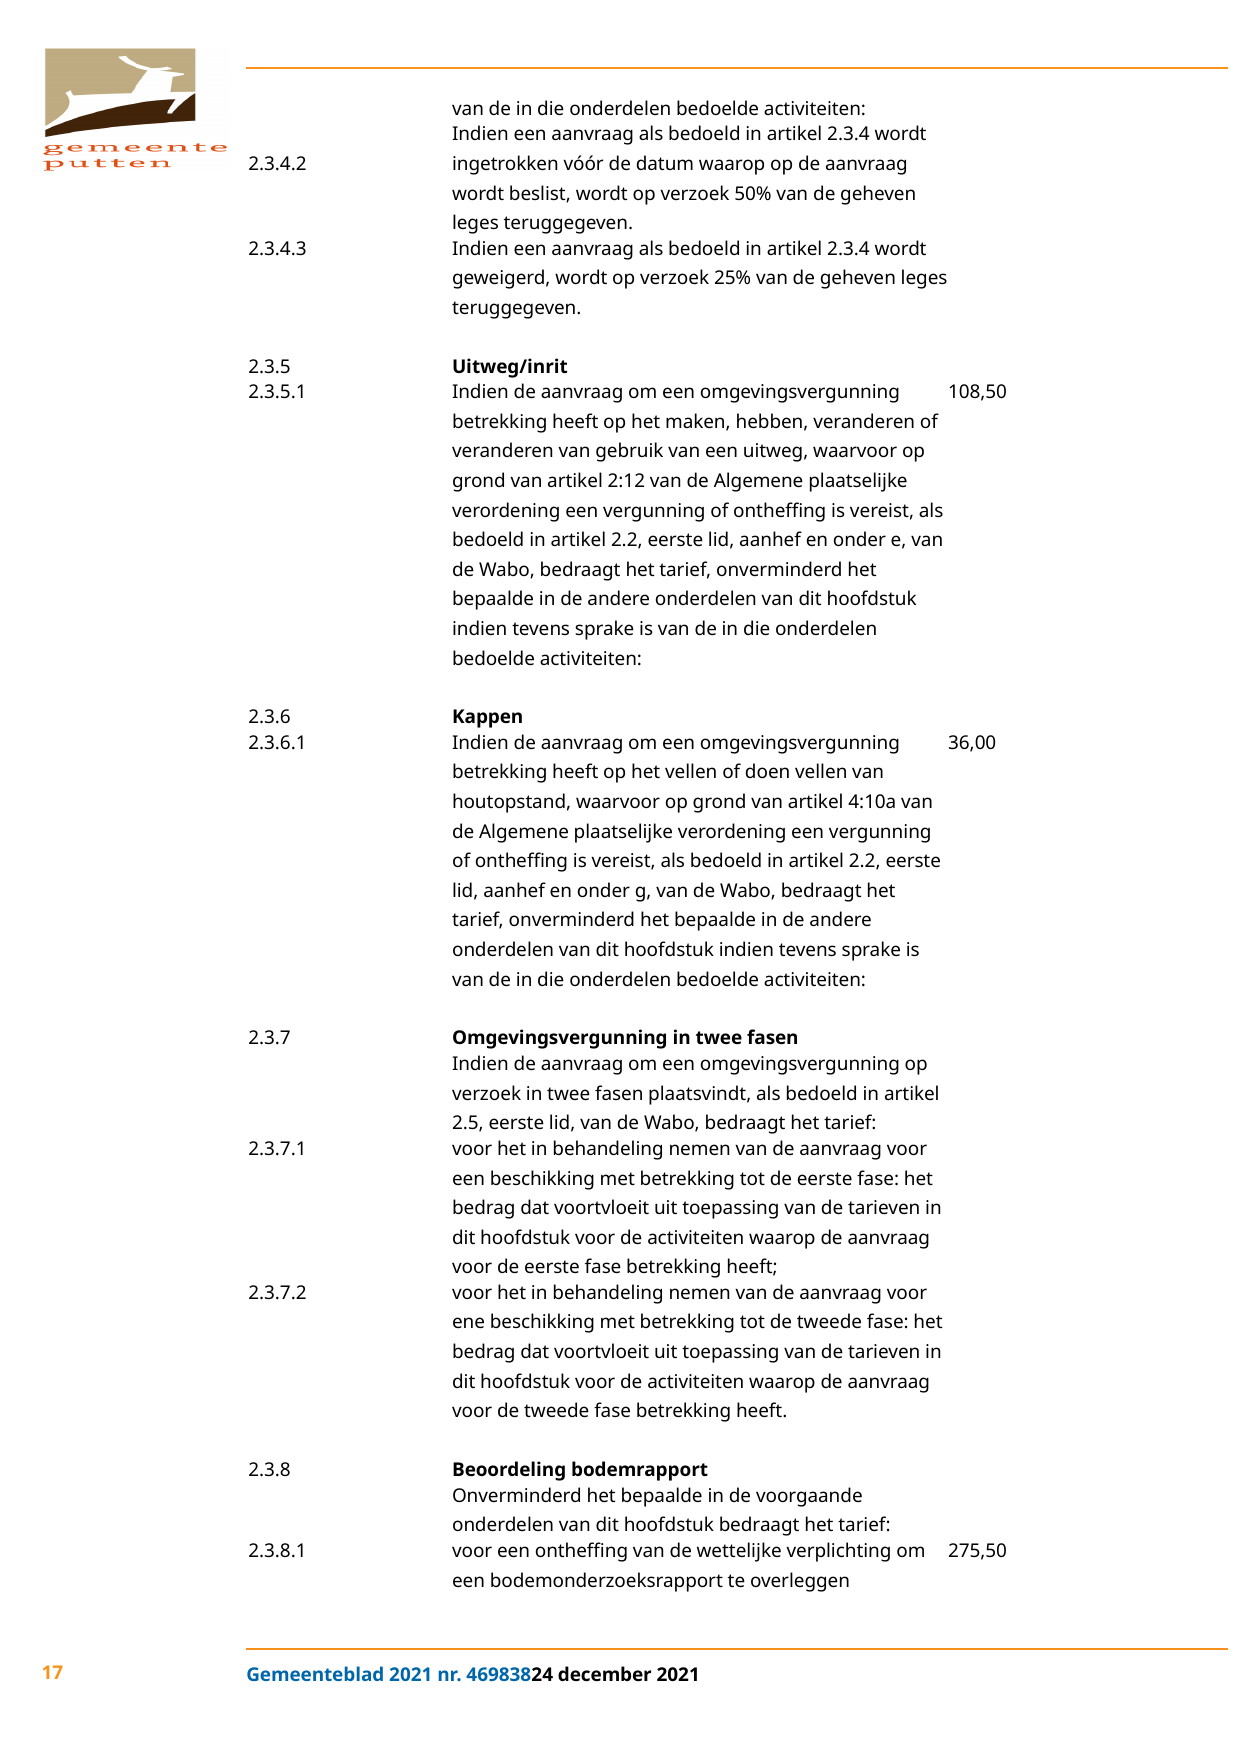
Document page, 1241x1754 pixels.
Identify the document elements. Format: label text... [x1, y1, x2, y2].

table_cell [948, 121, 1152, 235]
table_cell 2.3.8.1 [248, 1537, 452, 1592]
table_cell voor een ontheffing van de wettelijke verplichting om een bodemonderzoeksrapport te overleggen [452, 1537, 948, 1592]
table_header [948, 704, 1152, 729]
table_cell [248, 1482, 452, 1537]
table_cell [948, 1482, 1152, 1537]
table_cell 2.3.5.1 [248, 379, 452, 671]
table_cell van de in die onderdelen bedoelde activiteiten: [452, 95, 948, 121]
table_cell [948, 95, 1152, 121]
table_header 2.3.8 [248, 1456, 452, 1482]
picture [41, 47, 231, 172]
table_cell [248, 95, 452, 121]
table_cell [948, 1050, 1152, 1135]
table_cell 2.3.6.1 [248, 729, 452, 992]
table_cell 2.3.4.2 [248, 121, 452, 235]
table_header Uitweg/inrit [452, 353, 948, 378]
table_header Beoordeling bodemrapport [452, 1456, 948, 1482]
table_cell 108,50 [948, 379, 1152, 671]
table_cell 275,50 [948, 1537, 1152, 1592]
table_header [948, 1025, 1152, 1050]
table_cell 2.3.7.1 [248, 1135, 452, 1279]
table_cell [248, 1050, 452, 1135]
table_cell [948, 235, 1152, 320]
table_header Omgevingsvergunning in twee fasen [452, 1025, 948, 1050]
table_cell voor het in behandeling nemen van de aanvraag voor ene beschikking met betrekking tot de tweede fase: het bedrag dat voortvloeit uit toepassing van de tarieven in dit hoofdstuk voor de activiteiten waarop de aanvraag voor de tweede fase betrekking heeft. [452, 1279, 948, 1423]
table_cell [948, 1279, 1152, 1423]
table_cell Indien de aanvraag om een omgevingsvergunning betrekking heeft op het vellen of doen vellen van houtopstand, waarvoor op grond van artikel 4:10a van de Algemene plaatselijke verordening een vergunning of ontheffing is vereist, als bedoeld in artikel 2.2, eerste lid, aanhef en onder g, van de Wabo, bedraagt het tarief, onverminderd het bepaalde in de andere onderdelen van dit hoofdstuk indien tevens sprake is van de in die onderdelen bedoelde activiteiten: [452, 729, 948, 992]
table_header [948, 1456, 1152, 1482]
table_cell Onverminderd het bepaalde in de voorgaande onderdelen van dit hoofdstuk bedraagt het tarief: [452, 1482, 948, 1537]
table_cell 2.3.7.2 [248, 1279, 452, 1423]
table_header 2.3.7 [248, 1025, 452, 1050]
table_cell 36,00 [948, 729, 1152, 992]
table_header 2.3.6 [248, 704, 452, 729]
table_cell Indien een aanvraag als bedoeld in artikel 2.3.4 wordt geweigerd, wordt op verzoek 25% van de geheven leges teruggegeven. [452, 235, 948, 320]
table_cell voor het in behandeling nemen van de aanvraag voor een beschikking met betrekking tot de eerste fase: het bedrag dat voortvloeit uit toepassing van de tarieven in dit hoofdstuk voor de activiteiten waarop de aanvraag voor de eerste fase betrekking heeft; [452, 1135, 948, 1279]
table_cell Indien een aanvraag als bedoeld in artikel 2.3.4 wordt ingetrokken vóór de datum waarop op de aanvraag wordt beslist, wordt op verzoek 50% van de geheven leges teruggegeven. [452, 121, 948, 235]
table_header Kappen [452, 704, 948, 729]
table_cell [948, 1135, 1152, 1279]
table_header [948, 353, 1152, 378]
table_cell 2.3.4.3 [248, 235, 452, 320]
table_cell Indien de aanvraag om een omgevingsvergunning betrekking heeft op het maken, hebben, veranderen of veranderen van gebruik van een uitweg, waarvoor op grond van artikel 2:12 van de Algemene plaatselijke verordening een vergunning of ontheffing is vereist, als bedoeld in artikel 2.2, eerste lid, aanhef en onder e, van de Wabo, bedraagt het tarief, onverminderd het bepaalde in de andere onderdelen van dit hoofdstuk indien tevens sprake is van de in die onderdelen bedoelde activiteiten: [452, 379, 948, 671]
table_header 2.3.5 [248, 353, 452, 378]
table_cell Indien de aanvraag om een omgevingsvergunning op verzoek in twee fasen plaatsvindt, als bedoeld in artikel 2.5, eerste lid, van de Wabo, bedraagt het tarief: [452, 1050, 948, 1135]
